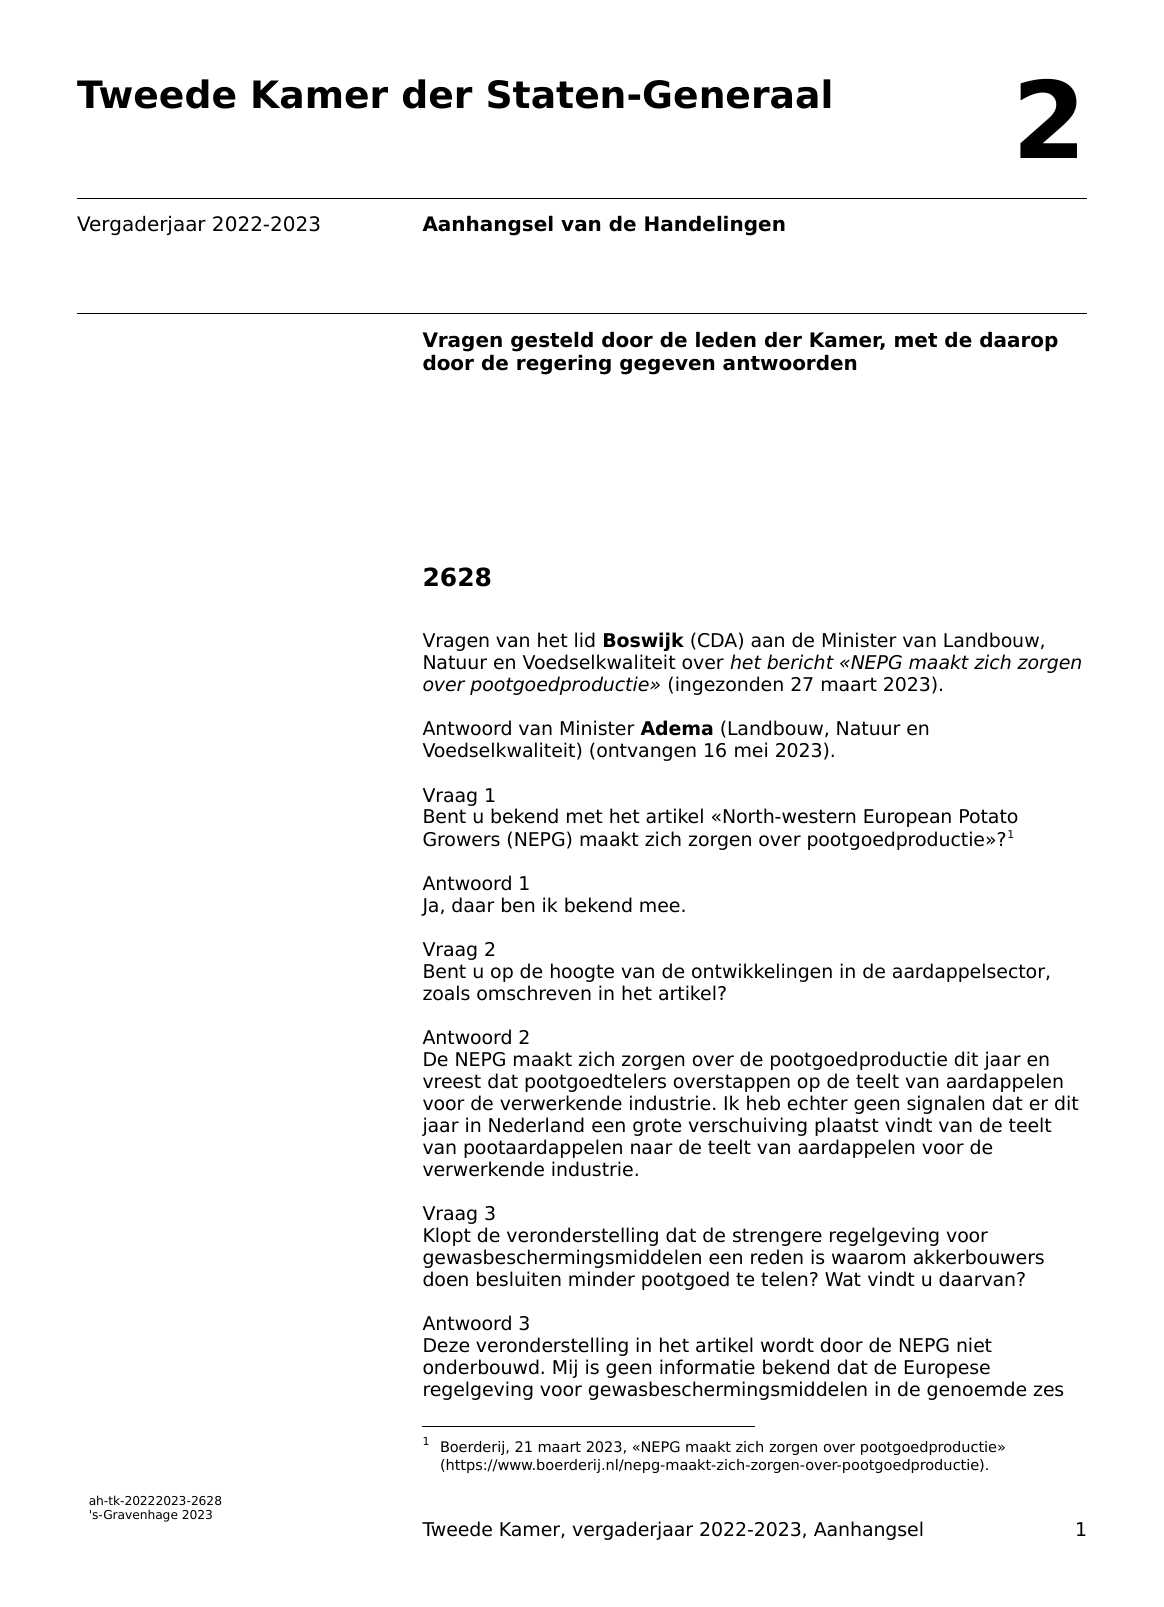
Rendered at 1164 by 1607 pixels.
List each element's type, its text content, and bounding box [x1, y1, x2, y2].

text Vragen van het lid Boswijk (CDA) aan de Minister van Landbouw, Natuur en Voedselkwaliteit over het bericht «NEPG maakt zich zorgen over pootgoedproductie» (ingezonden 27 maart 2023). [422, 630, 1087, 696]
table_cell [77, 314, 422, 375]
text 2628 [422, 563, 1087, 592]
text Vraag 1 [422, 784, 1087, 806]
text Antwoord 2 [422, 1027, 1087, 1049]
text Ja, daar ben ik bekend mee. [422, 894, 1087, 917]
text De NEPG maakt zich zorgen over de pootgoedproductie dit jaar en vreest dat pootgoedtelers overstappen op de teelt van aardappelen voor de verwerkende industrie. Ik heb echter geen signalen dat er dit jaar in Nederland een grote verschuiving plaatst vindt van de teelt van pootaardappelen naar de teelt van aardappelen voor de verwerkende industrie. [422, 1049, 1087, 1181]
table_header 2 [886, 59, 1087, 198]
text Klopt de veronderstelling dat de strengere regelgeving voor gewasbeschermingsmiddelen een reden is waarom akkerbouwers doen besluiten minder pootgoed te telen? Wat vindt u daarvan? [422, 1225, 1087, 1291]
text Deze veronderstelling in het artikel wordt door de NEPG niet onderbouwd. Mij is geen informatie bekend dat de Europese regelgeving voor gewasbeschermingsmiddelen in de genoemde zes [422, 1335, 1087, 1401]
text ah-tk-20222023-2628 [88, 1494, 323, 1508]
text 's-Gravenhage 2023 [88, 1508, 323, 1522]
text Bent u bekend met het artikel «North-western European Potato Growers (NEPG) maakt zich zorgen over pootgoedproductie»? [422, 806, 1087, 850]
text Antwoord 3 [422, 1313, 1087, 1335]
text Boerderij, 21 maart 2023, «NEPG maakt zich zorgen over pootgoedproductie» (https://www.boerderij.nl/nepg-maakt-zich-zorgen-over-pootgoedproductie). [422, 1435, 1087, 1474]
text Vraag 2 [422, 939, 1087, 961]
text Antwoord van Minister Adema (Landbouw, Natuur en Voedselkwaliteit) (ontvangen 16 mei 2023). [422, 718, 1087, 762]
table_cell Vragen gesteld door de leden der Kamer, met de daarop door de regering gegeven antwoorden [422, 314, 1087, 375]
table_header Tweede Kamer der Staten-Generaal [77, 59, 886, 198]
table_cell Aanhangsel van de Handelingen [422, 199, 1087, 313]
text Vraag 3 [422, 1203, 1087, 1225]
text Antwoord 1 [422, 873, 1087, 894]
text Bent u op de hoogte van de ontwikkelingen in de aardappelsector, zoals omschreven in het artikel? [422, 961, 1087, 1005]
table_cell Vergaderjaar 2022-2023 [77, 199, 422, 313]
